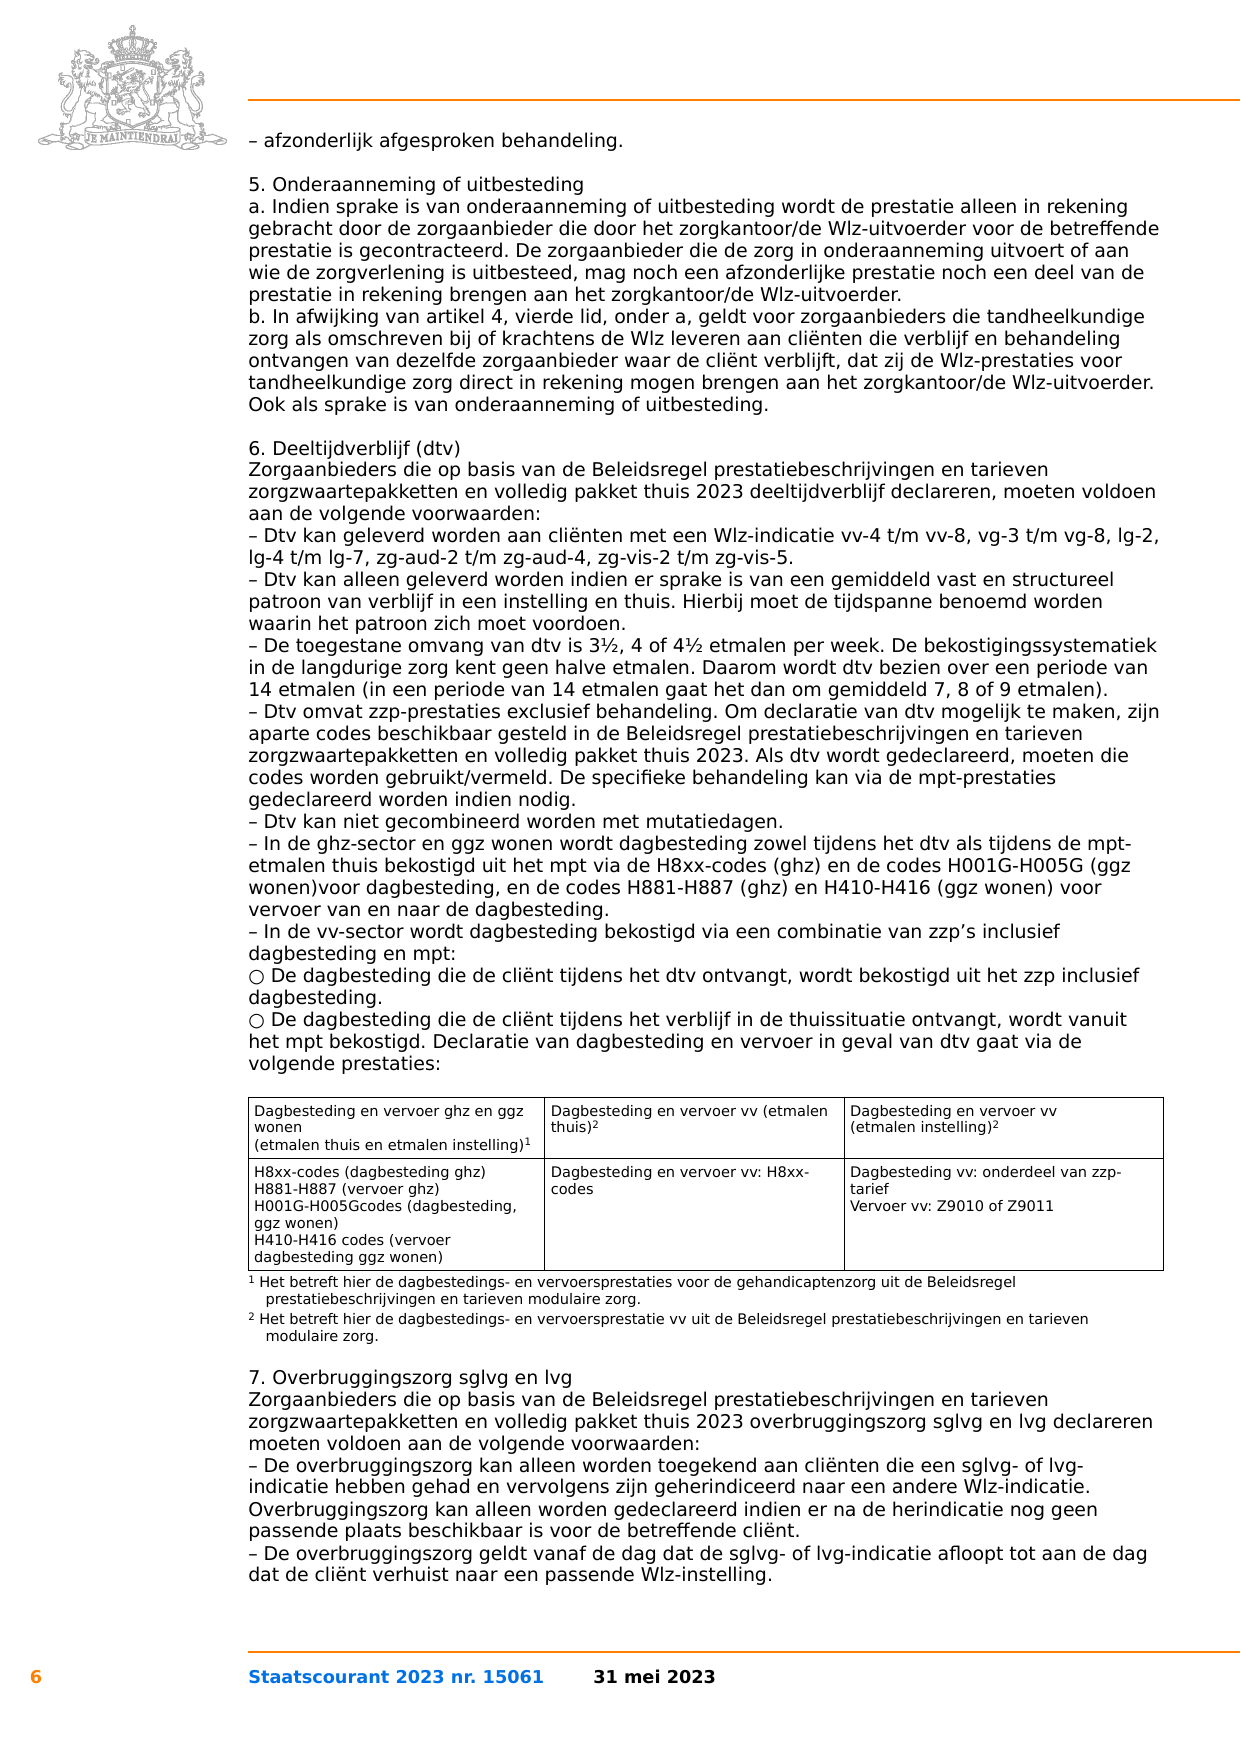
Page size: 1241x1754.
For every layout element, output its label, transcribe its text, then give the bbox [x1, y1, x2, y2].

picture [38, 25, 227, 150]
text ○ De dagbesteding die de cliënt tijdens het verblijf in de thuissituatie ontvangt, wordt vanuit het mpt bekostigd. Declaratie van dagbesteding en vervoer in geval van dtv gaat via de volgende prestaties: [248, 1009, 1163, 1075]
text – afzonderlijk afgesproken behandeling. [248, 130, 1163, 152]
table_cell 1 Het betreft hier de dagbestedings- en vervoersprestaties voor de gehandicaptenzorg uit de Beleidsregel prestatiebeschrijvingen en tarieven modulaire zorg. 2 Het betreft hier de dagbestedings- en vervoersprestatie vv uit de Beleidsregel prestatiebeschrijvingen en tarieven modulaire zorg. [248, 1271, 1163, 1345]
table_cell Dagbesteding vv: onderdeel van zzp-tarief Vervoer vv: Z9010 of Z9011 [845, 1159, 1163, 1270]
text – De overbruggingszorg kan alleen worden toegekend aan cliënten die een sglvg- of lvg-indicatie hebben gehad en vervolgens zijn geherindiceerd naar een andere Wlz-indicatie. Overbruggingszorg kan alleen worden gedeclareerd indien er na de herindicatie nog geen passende plaats beschikbaar is voor de betreffende cliënt. [248, 1454, 1163, 1542]
text Zorgaanbieders die op basis van de Beleidsregel prestatiebeschrijvingen en tarieven zorgzwaartepakketten en volledig pakket thuis 2023 overbruggingszorg sglvg en lvg declareren moeten voldoen aan de volgende voorwaarden: [248, 1388, 1163, 1454]
text 5. Onderaanneming of uitbesteding [248, 174, 1163, 196]
text – Dtv kan geleverd worden aan cliënten met een Wlz-indicatie vv-4 t/m vv-8, vg-3 t/m vg-8, lg-2, lg-4 t/m lg-7, zg-aud-2 t/m zg-aud-4, zg-vis-2 t/m zg-vis-5. [248, 525, 1163, 569]
text – Dtv omvat zzp-prestaties exclusief behandeling. Om declaratie van dtv mogelijk te maken, zijn aparte codes beschikbaar gesteld in de Beleidsregel prestatiebeschrijvingen en tarieven zorgzwaartepakketten en volledig pakket thuis 2023. Als dtv wordt gedeclareerd, moeten die codes worden gebruikt/vermeld. De specifieke behandeling kan via de mpt-prestaties gedeclareerd worden indien nodig. [248, 701, 1163, 811]
text Zorgaanbieders die op basis van de Beleidsregel prestatiebeschrijvingen en tarieven zorgzwaartepakketten en volledig pakket thuis 2023 deeltijdverblijf declareren, moeten voldoen aan de volgende voorwaarden: [248, 459, 1163, 525]
text 7. Overbruggingszorg sglvg en lvg [248, 1367, 1163, 1388]
text a. Indien sprake is van onderaanneming of uitbesteding wordt de prestatie alleen in rekening gebracht door de zorgaanbieder die door het zorgkantoor/de Wlz-uitvoerder voor de betreffende prestatie is gecontracteerd. De zorgaanbieder die de zorg in onderaanneming uitvoert of aan wie de zorgverlening is uitbesteed, mag noch een afzonderlijke prestatie noch een deel van de prestatie in rekening brengen aan het zorgkantoor/de Wlz-uitvoerder. [248, 196, 1163, 306]
table_cell H8xx-codes (dagbesteding ghz) H881-H887 (vervoer ghz) H001G-H005Gcodes (dagbesteding, ggz wonen) H410-H416 codes (vervoer dagbesteding ggz wonen) [249, 1159, 544, 1270]
text – De overbruggingszorg geldt vanaf de dag dat de sglvg- of lvg-indicatie afloopt tot aan de dag dat de cliënt verhuist naar een passende Wlz-instelling. [248, 1542, 1163, 1586]
text b. In afwijking van artikel 4, vierde lid, onder a, geldt voor zorgaanbieders die tandheelkundige zorg als omschreven bij of krachtens de Wlz leveren aan cliënten die verblijf en behandeling ontvangen van dezelfde zorgaanbieder waar de cliënt verblijft, dat zij de Wlz-prestaties voor tandheelkundige zorg direct in rekening mogen brengen aan het zorgkantoor/de Wlz-uitvoerder. Ook als sprake is van onderaanneming of uitbesteding. [248, 306, 1163, 416]
text – Dtv kan alleen geleverd worden indien er sprake is van een gemiddeld vast en structureel patroon van verblijf in een instelling en thuis. Hierbij moet de tijdspanne benoemd worden waarin het patroon zich moet voordoen. [248, 569, 1163, 635]
text – In de ghz-sector en ggz wonen wordt dagbesteding zowel tijdens het dtv als tijdens de mpt-etmalen thuis bekostigd uit het mpt via de H8xx-codes (ghz) en de codes H001G-H005G (ggz wonen)voor dagbesteding, en de codes H881-H887 (ghz) en H410-H416 (ggz wonen) voor vervoer van en naar de dagbesteding. [248, 833, 1163, 921]
table_header Dagbesteding en vervoer vv (etmalen thuis)2 [545, 1098, 844, 1158]
text ○ De dagbesteding die de cliënt tijdens het dtv ontvangt, wordt bekostigd uit het zzp inclusief dagbesteding. [248, 965, 1163, 1009]
table_cell Dagbesteding en vervoer vv: H8xx-codes [545, 1159, 844, 1270]
text – De toegestane omvang van dtv is 3½, 4 of 4½ etmalen per week. De bekostigingssystematiek in de langdurige zorg kent geen halve etmalen. Daarom wordt dtv bezien over een periode van 14 etmalen (in een periode van 14 etmalen gaat het dan om gemiddeld 7, 8 of 9 etmalen). [248, 635, 1163, 701]
table_header Dagbesteding en vervoer ghz en ggz wonen (etmalen thuis en etmalen instelling)1 [249, 1098, 544, 1158]
text – In de vv-sector wordt dagbesteding bekostigd via een combinatie van zzp’s inclusief dagbesteding en mpt: [248, 921, 1163, 965]
text – Dtv kan niet gecombineerd worden met mutatiedagen. [248, 811, 1163, 833]
table_header Dagbesteding en vervoer vv (etmalen instelling)2 [845, 1098, 1163, 1158]
text 6. Deeltijdverblijf (dtv) [248, 437, 1163, 459]
